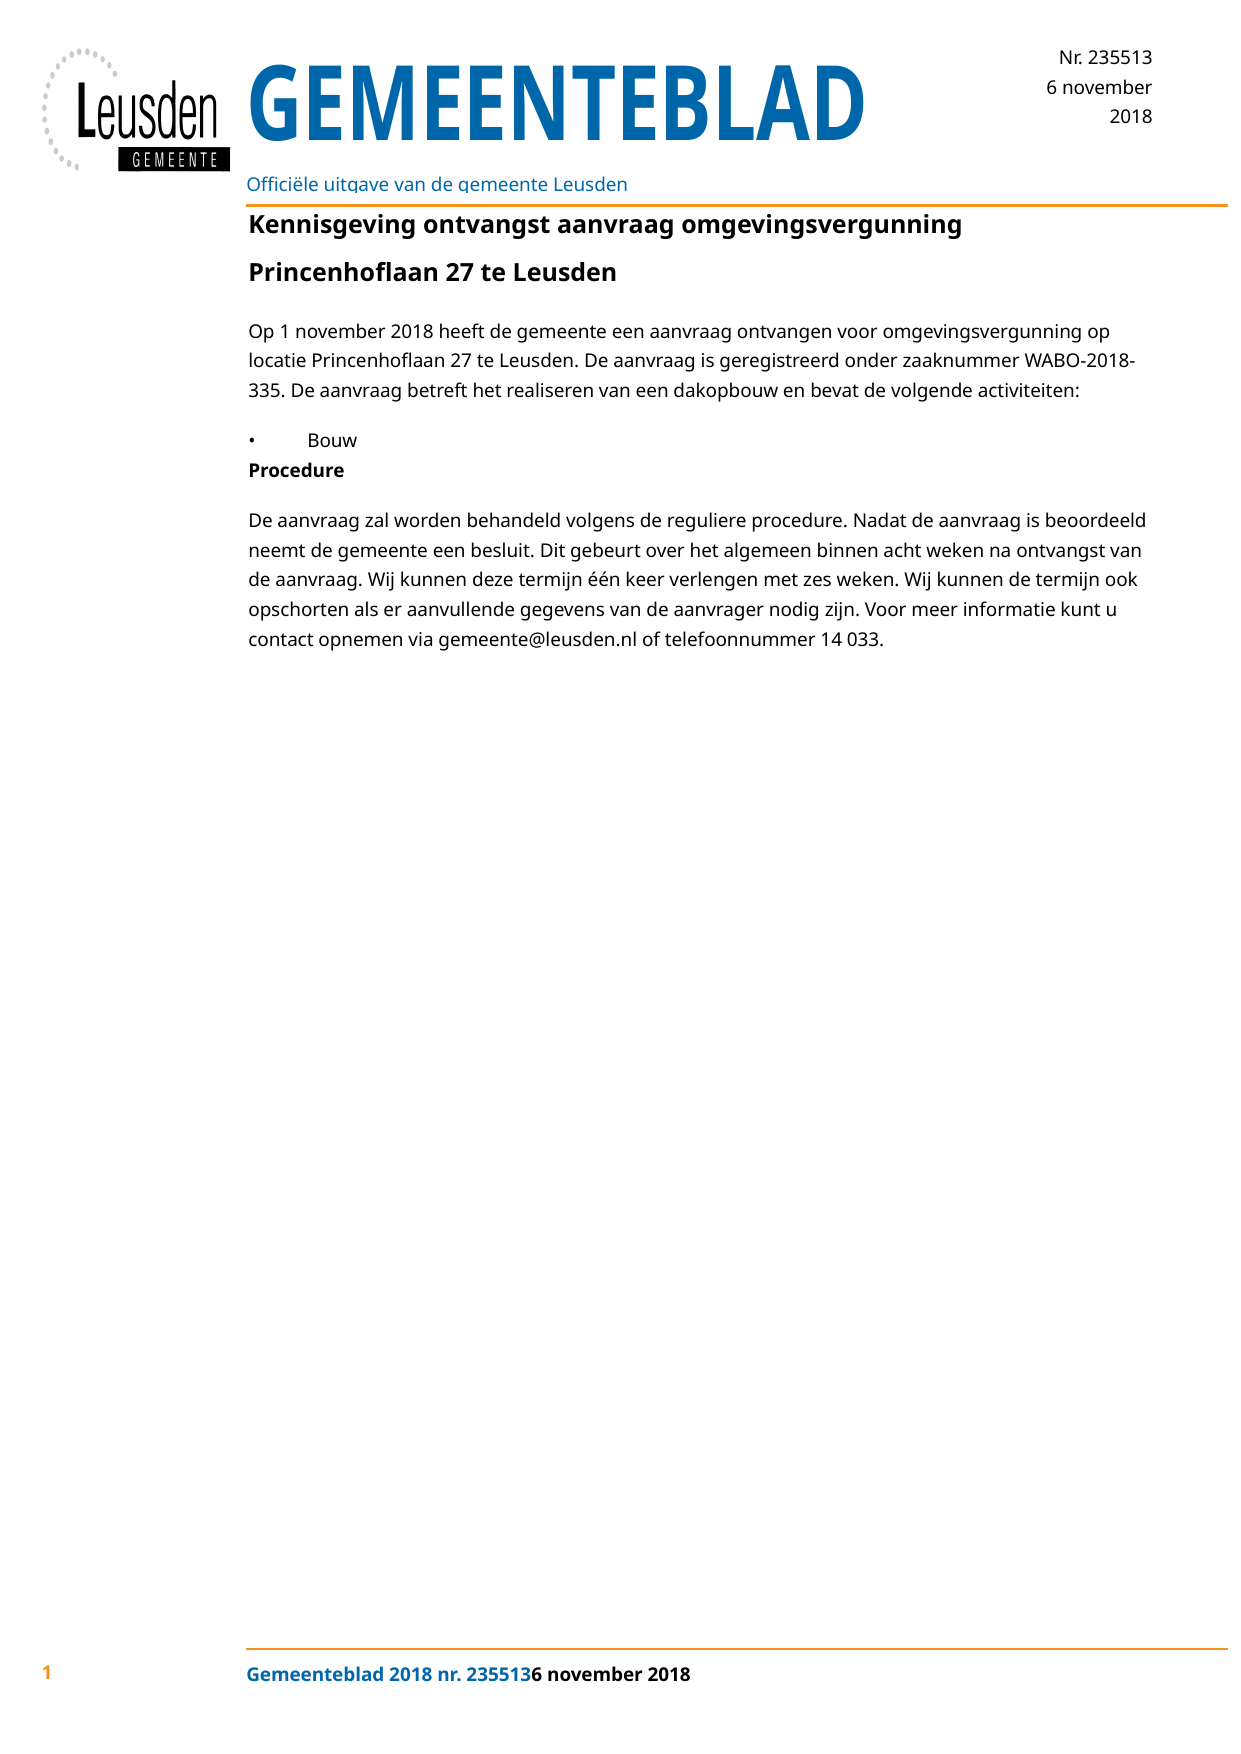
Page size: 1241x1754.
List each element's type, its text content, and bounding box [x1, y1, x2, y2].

text Kennisgeving ontvangst aanvraag omgevingsvergunning Princenhoflaan 27 te Leusden [248, 207, 1152, 288]
text Op 1 november 2018 heeft de gemeente een aanvraag ontvangen voor omgevingsvergunning op locatie Princenhoflaan 27 te Leusden. De aanvraag is geregistreerd onder zaaknummer WABO-2018-335. De aanvraag betreft het realiseren van een dakopbouw en bevat de volgende activiteiten: [248, 318, 1152, 403]
picture [41, 47, 231, 172]
text De aanvraag zal worden behandeld volgens de reguliere procedure. Nadat de aanvraag is beoordeeld neemt de gemeente een besluit. Dit gebeurt over het algemeen binnen acht weken na ontvangst van de aanvraag. Wij kunnen deze termijn één keer verlengen met zes weken. Wij kunnen de termijn ook opschorten als er aanvullende gegevens van de aanvrager nodig zijn. Voor meer informatie kunt u contact opnemen via gemeente@leusden.nl of telefoonnummer 14 033. [248, 507, 1152, 652]
text Procedure [248, 457, 1152, 483]
list Bouw [248, 427, 1152, 453]
